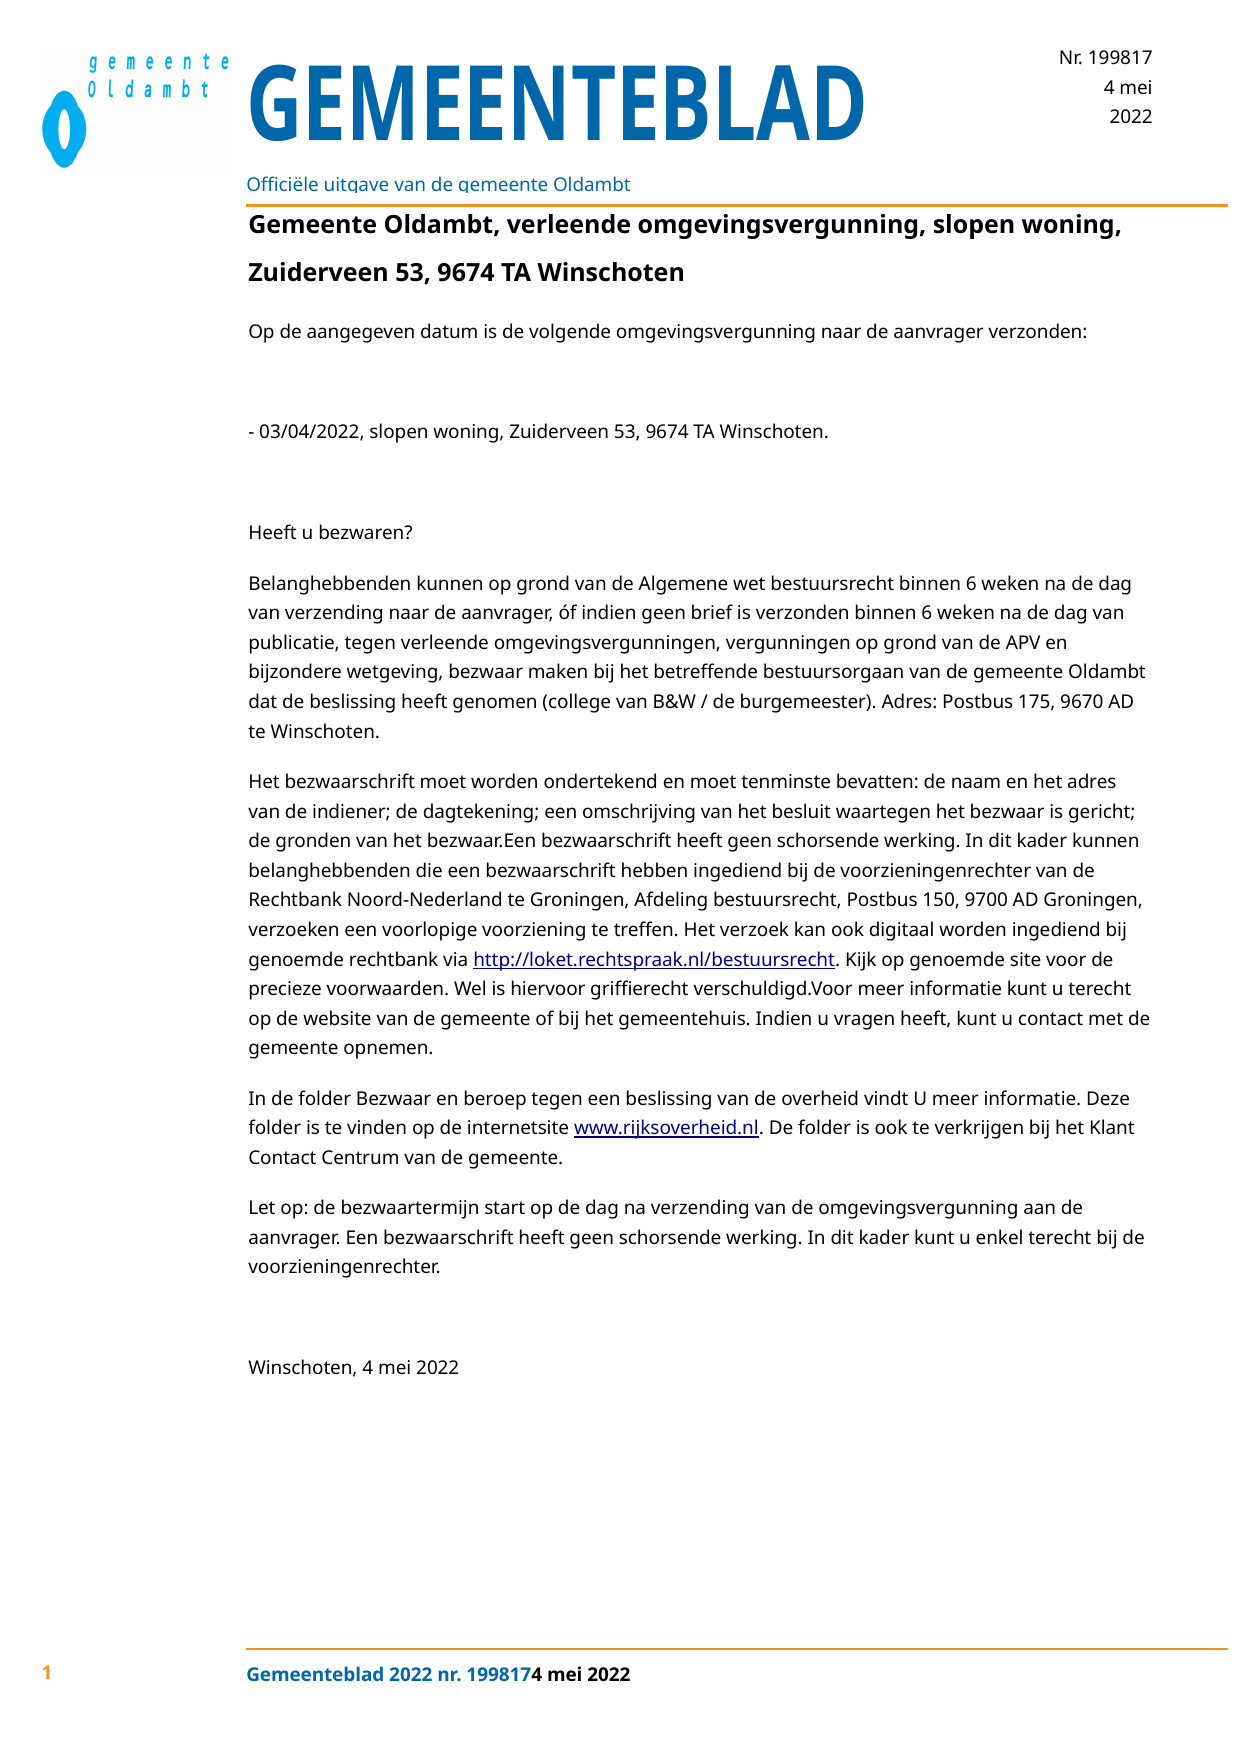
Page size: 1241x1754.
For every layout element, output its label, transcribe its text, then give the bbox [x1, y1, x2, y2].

picture [41, 47, 231, 172]
text Let op: de bezwaartermijn start op de dag na verzending van de omgevingsvergunning aan de aanvrager. Een bezwaarschrift heeft geen schorsende werking. In dit kader kunt u enkel terecht bij de voorzieningenrechter. [248, 1194, 1152, 1279]
text Gemeente Oldambt, verleende omgevingsvergunning, slopen woning, Zuiderveen 53, 9674 TA Winschoten [248, 207, 1152, 288]
text Belanghebbenden kunnen op grond van de Algemene wet bestuursrecht binnen 6 weken na de dag van verzending naar de aanvrager, óf indien geen brief is verzonden binnen 6 weken na de dag van publicatie, tegen verleende omgevingsvergunningen, vergunningen op grond van de APV en bijzondere wetgeving, bezwaar maken bij het betreffende bestuursorgaan van de gemeente Oldambt dat de beslissing heeft genomen (college van B&W / de burgemeester). Adres: Postbus 175, 9670 AD te Winschoten. [248, 570, 1152, 744]
text Winschoten, 4 mei 2022 [248, 1354, 1152, 1380]
text Op de aangegeven datum is de volgende omgevingsvergunning naar de aanvrager verzonden: [248, 318, 1152, 344]
text - 03/04/2022, slopen woning, Zuiderveen 53, 9674 TA Winschoten. [248, 419, 1152, 444]
text Heeft u bezwaren? [248, 519, 1152, 545]
text In de folder Bezwaar en beroep tegen een beslissing van de overheid vindt U meer informatie. Deze folder is te vinden op de internetsite www.rijksoverheid.nl. De folder is ook te verkrijgen bij het Klant Contact Centrum van de gemeente. [248, 1085, 1152, 1170]
text Het bezwaarschrift moet worden ondertekend en moet tenminste bevatten: de naam en het adres van de indiener; de dagtekening; een omschrijving van het besluit waartegen het bezwaar is gericht; de gronden van het bezwaar.Een bezwaarschrift heeft geen schorsende werking. In dit kader kunnen belanghebbenden die een bezwaarschrift hebben ingediend bij de voorzieningenrechter van de Rechtbank Noord-Nederland te Groningen, Afdeling bestuursrecht, Postbus 150, 9700 AD Groningen, verzoeken een voorlopige voorziening te treffen. Het verzoek kan ook digitaal worden ingediend bij genoemde rechtbank via http://loket.rechtspraak.nl/bestuursrecht. Kijk op genoemde site voor de precieze voorwaarden. Wel is hiervoor griffierecht verschuldigd.Voor meer informatie kunt u terecht op de website van de gemeente of bij het gemeentehuis. Indien u vragen heeft, kunt u contact met de gemeente opnemen. [248, 768, 1152, 1060]
